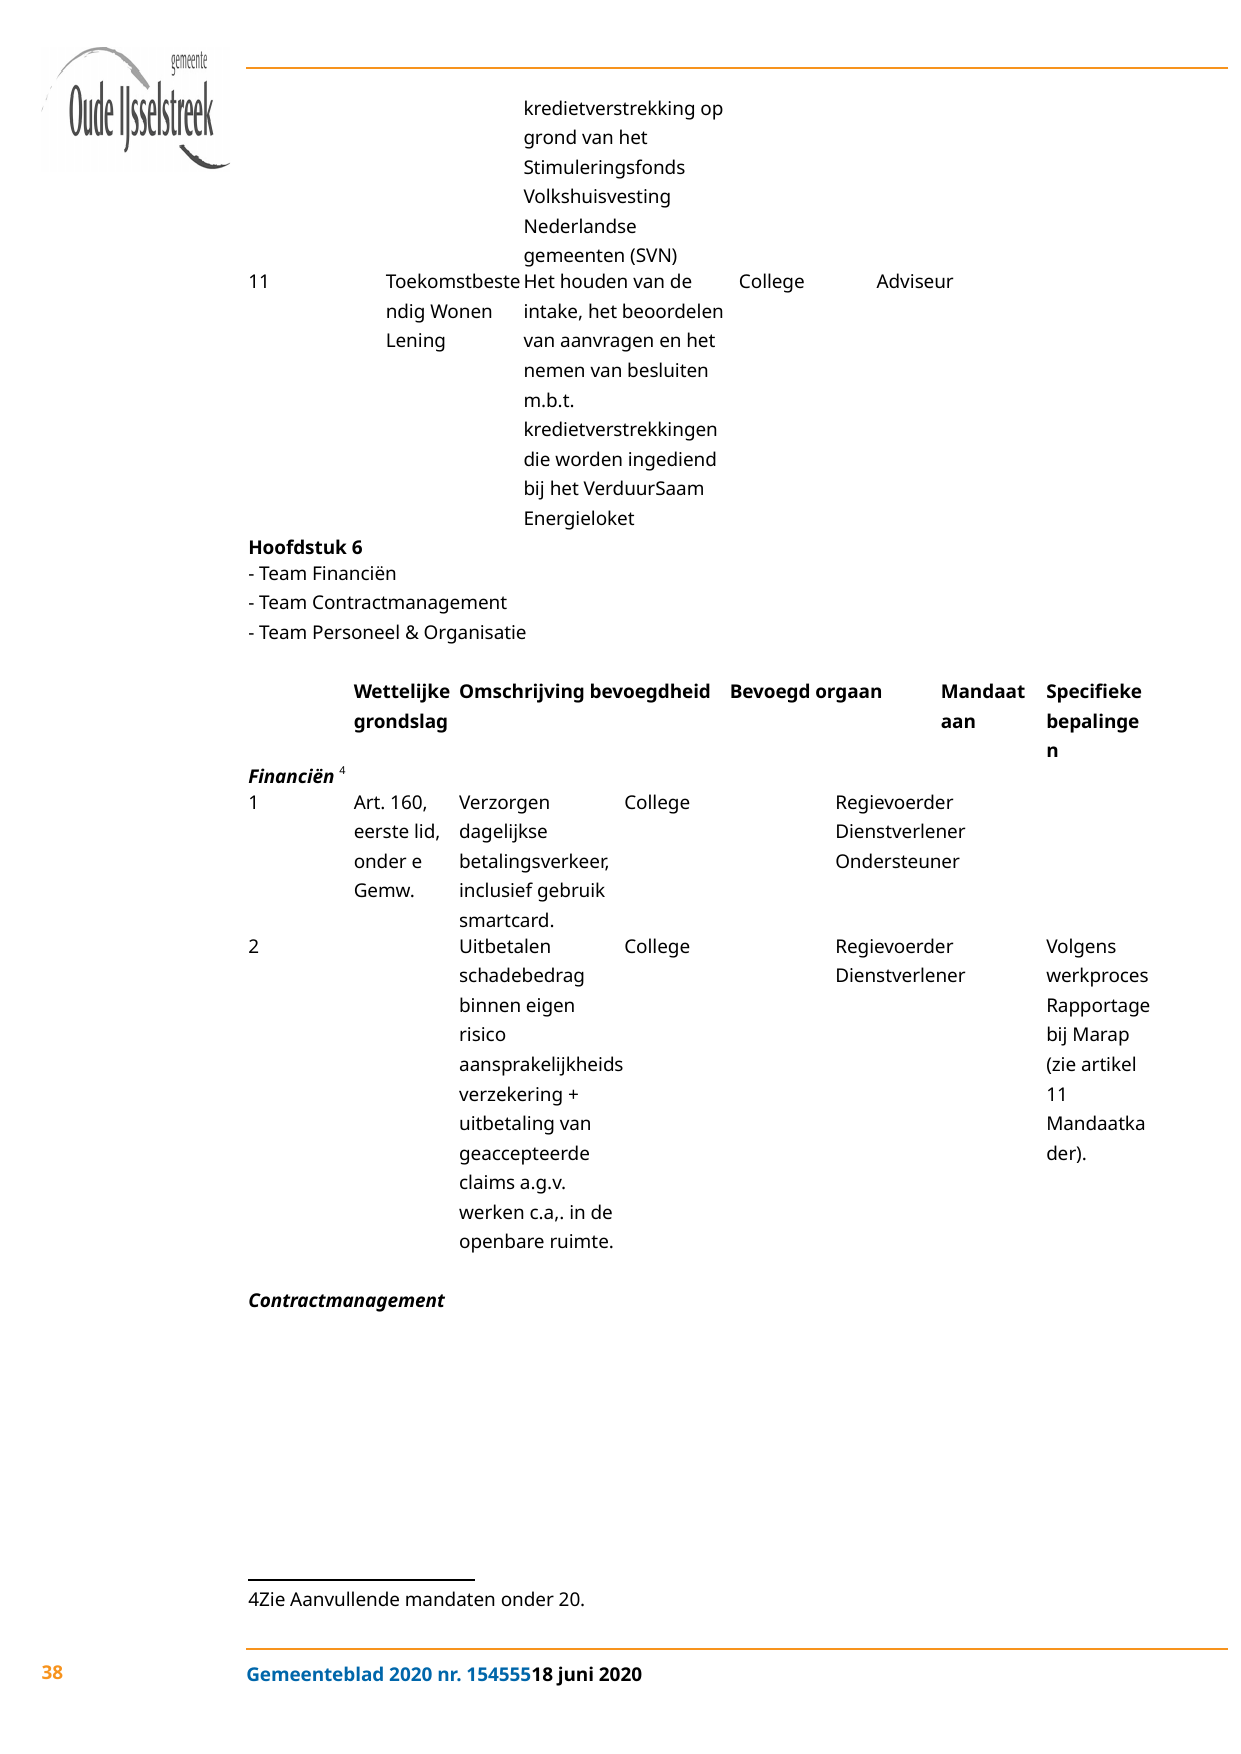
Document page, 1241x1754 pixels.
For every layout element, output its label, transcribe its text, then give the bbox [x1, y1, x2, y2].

table_cell 2 [248, 933, 353, 1254]
table_cell Regievoerder Dienstverlener Ondersteuner [835, 789, 1046, 933]
table_cell College [739, 269, 876, 531]
table_header Bevoegd orgaan [730, 678, 941, 763]
text Hoofdstuk 6 [248, 534, 1152, 560]
table_cell Uitbetalen schadebedrag binnen eigen risico aansprakelijkheidsverzekering + uitbetaling van geaccepteerde claims a.g.v. werken c.a,. in de openbare ruimte. [459, 933, 624, 1254]
table_cell [1014, 269, 1152, 531]
table_cell [739, 95, 876, 268]
picture [41, 47, 231, 172]
table_cell Volgens werkproces Rapportage bij Marap (zie artikel 11 Mandaatkader). [1046, 933, 1152, 1254]
table_cell [876, 95, 1014, 268]
table_cell Toekomstbestendig Wonen Lening [386, 269, 523, 531]
text - Team Financiën [248, 560, 1152, 586]
table_header Contractmanagement [248, 1288, 1152, 1313]
table_cell [386, 95, 523, 268]
table_cell Adviseur [876, 269, 1014, 531]
table_cell Regievoerder Dienstverlener [835, 933, 1046, 1254]
table_cell College [624, 933, 835, 1254]
table_cell College [624, 789, 835, 933]
table_cell 1 [248, 789, 353, 933]
text - Team Contractmanagement [248, 589, 1152, 615]
table_cell Verzorgen dagelijkse betalingsverkeer, inclusief gebruik smartcard. [459, 789, 624, 933]
table_cell Financiën [248, 763, 1152, 789]
table_cell kredietverstrekking op grond van het Stimuleringsfonds Volkshuisvesting Nederlandse gemeenten (SVN) [523, 95, 739, 268]
table_cell [354, 933, 459, 1254]
text - Team Personeel & Organisatie [248, 619, 1152, 645]
table_cell Het houden van de intake, het beoordelen van aanvragen en het nemen van besluiten m.b.t. kredietverstrekkingen die worden ingediend bij het VerduurSaam Energieloket [523, 269, 739, 531]
table_header [248, 678, 353, 763]
table_header Specifieke bepalingen [1046, 678, 1152, 763]
table_cell 11 [248, 269, 386, 531]
table_cell [248, 95, 386, 268]
table_cell [1046, 789, 1152, 933]
table_header Omschrijving bevoegdheid [459, 678, 729, 763]
table_cell [1014, 95, 1152, 268]
table_header Wettelijke grondslag [354, 678, 459, 763]
table_cell Art. 160, eerste lid, onder e Gemw. [354, 789, 459, 933]
table_header Mandaat aan [941, 678, 1046, 763]
